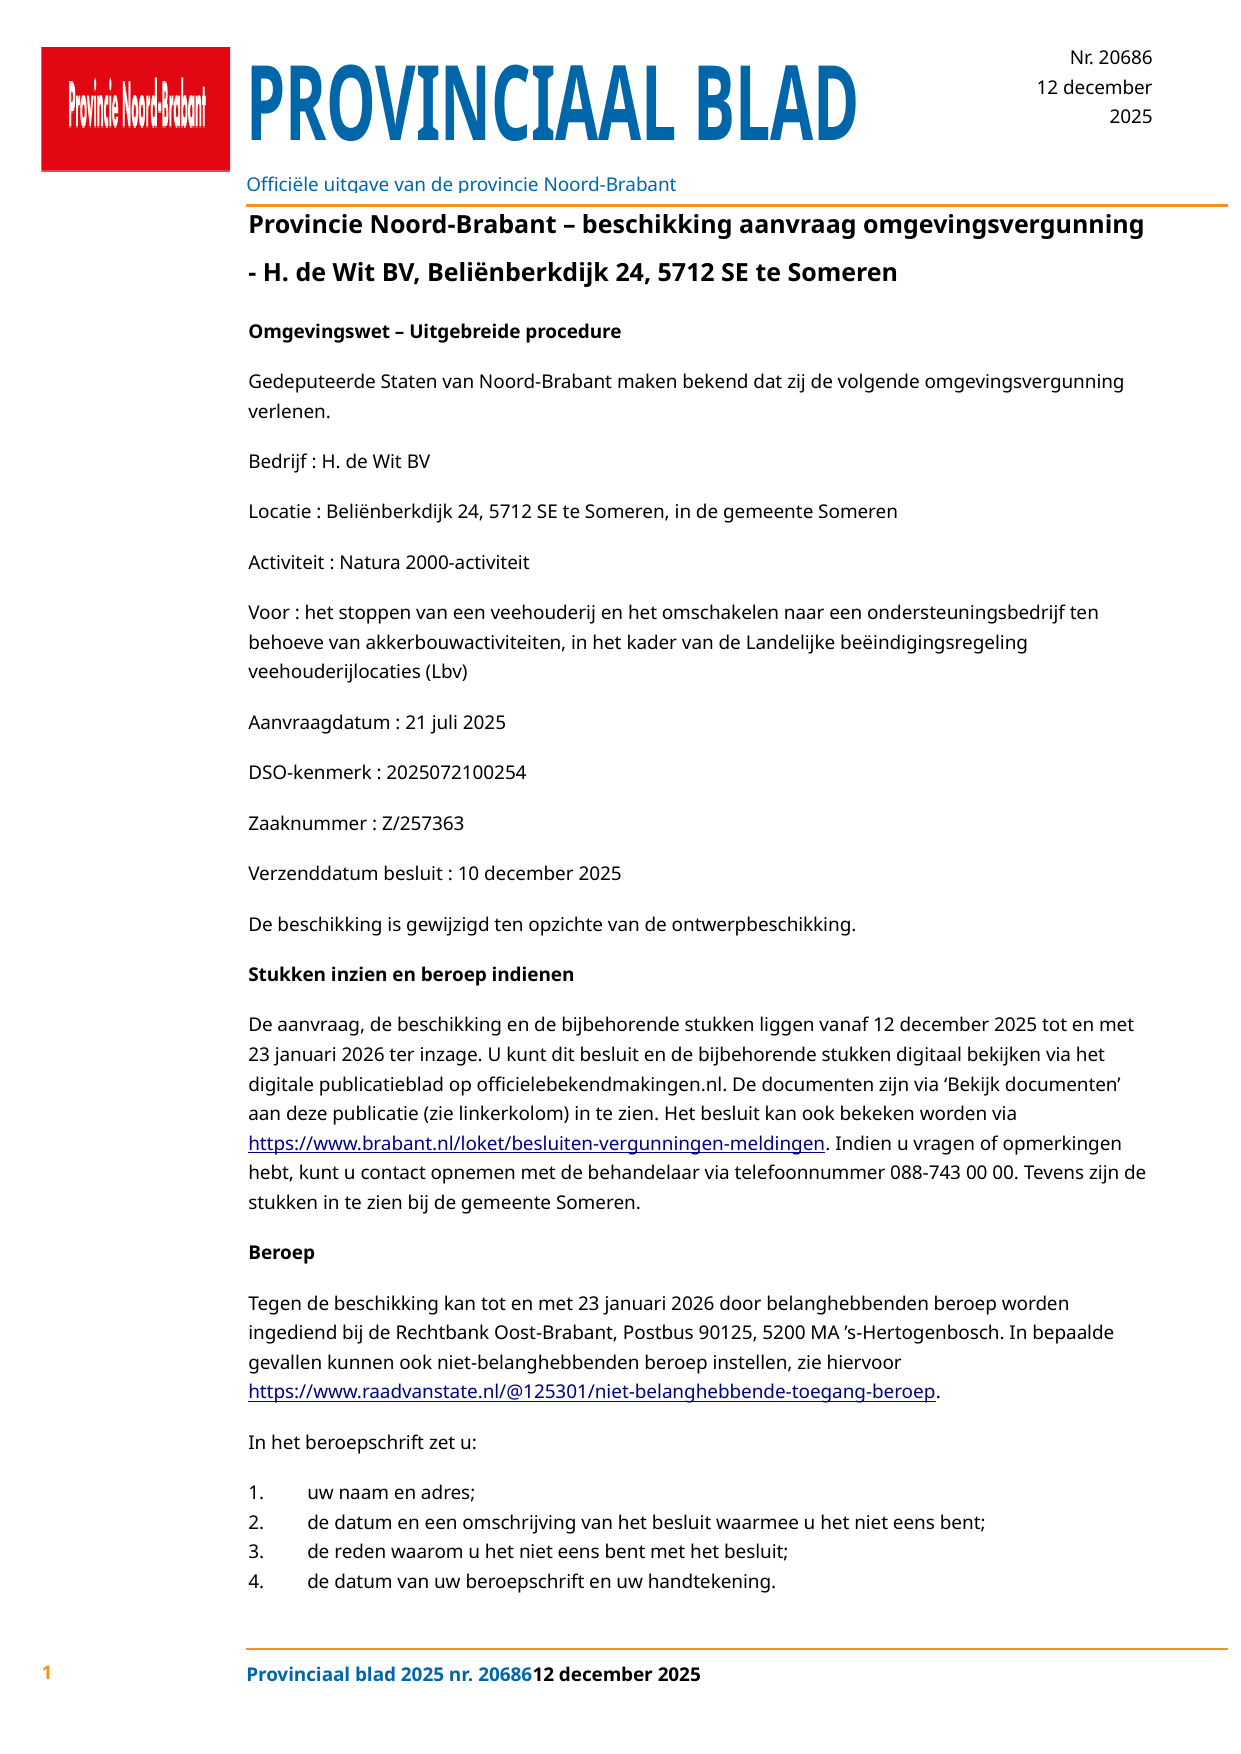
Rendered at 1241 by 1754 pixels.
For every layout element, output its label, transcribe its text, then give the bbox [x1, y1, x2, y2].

text Tegen de beschikking kan tot en met 23 januari 2026 door belanghebbenden beroep worden ingediend bij de Rechtbank Oost-Brabant, Postbus 90125, 5200 MA ’s-Hertogenbosch. In bepaalde gevallen kunnen ook niet-belanghebbenden beroep instellen, zie hiervoor https://www.raadvanstate.nl/@125301/niet-belanghebbende-toegang-beroep. [248, 1290, 1152, 1404]
text Omgevingswet – Uitgebreide procedure [248, 318, 1152, 344]
text Activiteit : Natura 2000-activiteit [248, 549, 1152, 575]
list uw naam en adres; [248, 1479, 1152, 1505]
text De beschikking is gewijzigd ten opzichte van de ontwerpbeschikking. [248, 911, 1152, 937]
text Provincie Noord-Brabant – beschikking aanvraag omgevingsvergunning - H. de Wit BV, Beliënberkdijk 24, 5712 SE te Someren [248, 207, 1152, 288]
text Voor : het stoppen van een veehouderij en het omschakelen naar een ondersteuningsbedrijf ten behoeve van akkerbouwactiviteiten, in het kader van de Landelijke beëindigingsregeling veehouderijlocaties (Lbv) [248, 599, 1152, 684]
text Verzenddatum besluit : 10 december 2025 [248, 860, 1152, 886]
text In het beroepschrift zet u: [248, 1429, 1152, 1455]
list de reden waarom u het niet eens bent met het besluit; [248, 1539, 1152, 1564]
text Stukken inzien en beroep indienen [248, 961, 1152, 987]
picture [41, 47, 231, 172]
text DSO-kenmerk : 2025072100254 [248, 759, 1152, 785]
text Beroep [248, 1239, 1152, 1265]
list de datum van uw beroepschrift en uw handtekening. [248, 1568, 1152, 1594]
text De aanvraag, de beschikking en de bijbehorende stukken liggen vanaf 12 december 2025 tot en met 23 januari 2026 ter inzage. U kunt dit besluit en de bijbehorende stukken digitaal bekijken via het digitale publicatieblad op officielebekendmakingen.nl. De documenten zijn via ‘Bekijk documenten’ aan deze publicatie (zie linkerkolom) in te zien. Het besluit kan ook bekeken worden via https://www.brabant.nl/loket/besluiten-vergunningen-meldingen. Indien u vragen of opmerkingen hebt, kunt u contact opnemen met de behandelaar via telefoonnummer 088-743 00 00. Tevens zijn de stukken in te zien bij de gemeente Someren. [248, 1012, 1152, 1215]
text Bedrijf : H. de Wit BV [248, 448, 1152, 474]
text Locatie : Beliënberkdijk 24, 5712 SE te Someren, in de gemeente Someren [248, 499, 1152, 524]
text Gedeputeerde Staten van Noord-Brabant maken bekend dat zij de volgende omgevingsvergunning verlenen. [248, 368, 1152, 424]
list de datum en een omschrijving van het besluit waarmee u het niet eens bent; [248, 1509, 1152, 1535]
text Aanvraagdatum : 21 juli 2025 [248, 709, 1152, 735]
text Zaaknummer : Z/257363 [248, 810, 1152, 836]
